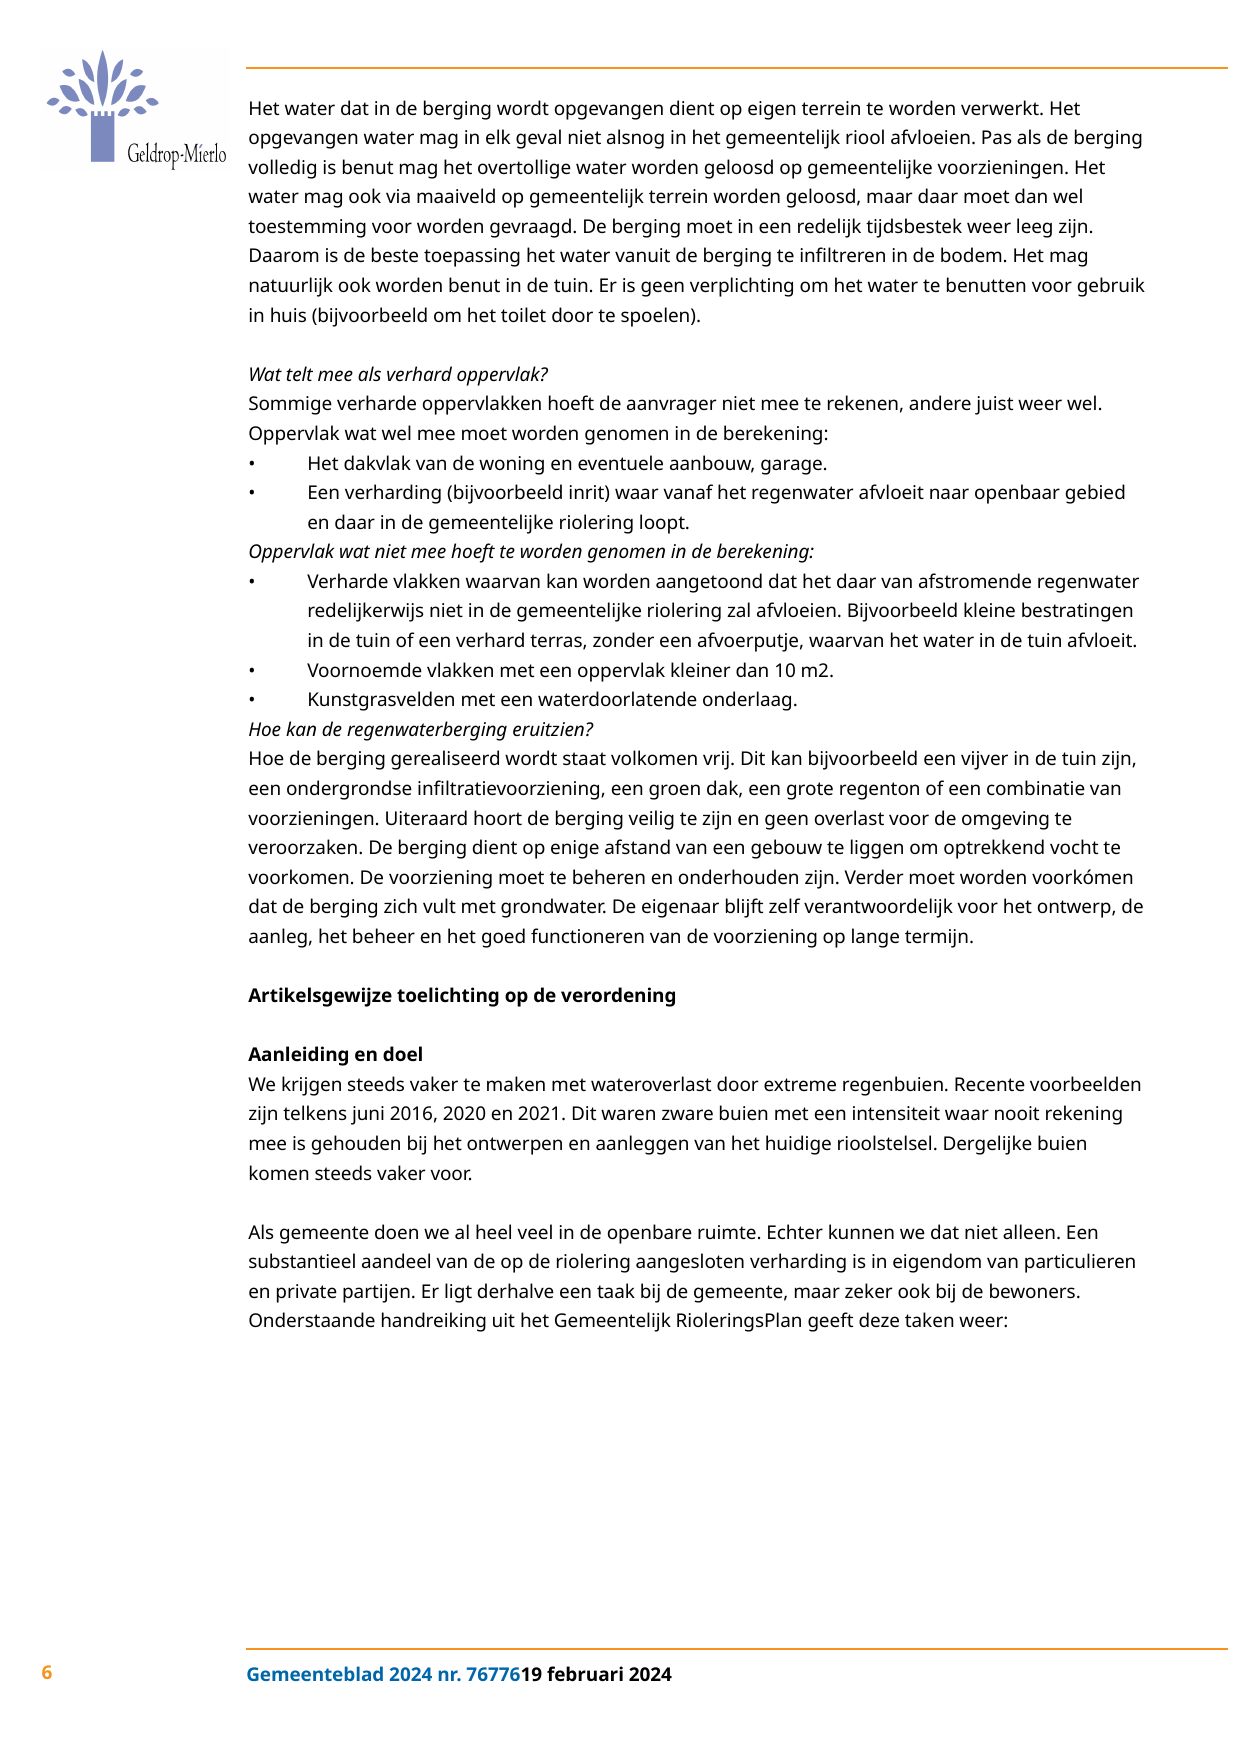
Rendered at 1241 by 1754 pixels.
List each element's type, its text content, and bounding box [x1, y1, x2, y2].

list Verharde vlakken waarvan kan worden aangetoond dat het daar van afstromende regenwater redelijkerwijs niet in de gemeentelijke riolering zal afvloeien. Bijvoorbeeld kleine bestratingen in de tuin of een verhard terras, zonder een afvoerputje, waarvan het water in de tuin afvloeit. [248, 568, 1152, 653]
picture [41, 47, 231, 172]
text Hoe kan de regenwaterberging eruitzien? [248, 716, 1152, 742]
text Hoe de berging gerealiseerd wordt staat volkomen vrij. Dit kan bijvoorbeeld een vijver in de tuin zijn, een ondergrondse infiltratievoorziening, een groen dak, een grote regenton of een combinatie van voorzieningen. Uiteraard hoort de berging veilig te zijn en geen overlast voor de omgeving te veroorzaken. De berging dient op enige afstand van een gebouw te liggen om optrekkend vocht te voorkomen. De voorziening moet te beheren en onderhouden zijn. Verder moet worden voorkómen dat de berging zich vult met grondwater. De eigenaar blijft zelf verantwoordelijk voor het ontwerp, de aanleg, het beheer en het goed functioneren van de voorziening op lange termijn. [248, 746, 1152, 949]
text Oppervlak wat niet mee hoeft te worden genomen in de berekening: [248, 538, 1152, 564]
list Het dakvlak van de woning en eventuele aanbouw, garage. [248, 450, 1152, 476]
text Wat telt mee als verhard oppervlak? [248, 361, 1152, 387]
text Als gemeente doen we al heel veel in de openbare ruimte. Echter kunnen we dat niet alleen. Een substantieel aandeel van de op de riolering aangesloten verharding is in eigendom van particulieren en private partijen. Er ligt derhalve een taak bij de gemeente, maar zeker ook bij de bewoners. Onderstaande handreiking uit het Gemeentelijk RioleringsPlan geeft deze taken weer: [248, 1219, 1152, 1333]
list Voornoemde vlakken met een oppervlak kleiner dan 10 m2. [248, 657, 1152, 683]
text Aanleiding en doel [248, 1041, 1152, 1067]
text Oppervlak wat wel mee moet worden genomen in de berekening: [248, 420, 1152, 446]
text We krijgen steeds vaker te maken met wateroverlast door extreme regenbuien. Recente voorbeelden zijn telkens juni 2016, 2020 en 2021. Dit waren zware buien met een intensiteit waar nooit rekening mee is gehouden bij het ontwerpen en aanleggen van het huidige rioolstelsel. Dergelijke buien komen steeds vaker voor. [248, 1071, 1152, 1186]
list Een verharding (bijvoorbeeld inrit) waar vanaf het regenwater afvloeit naar openbaar gebied en daar in de gemeentelijke riolering loopt. [248, 479, 1152, 535]
text Artikelsgewijze toelichting op de verordening [248, 982, 1152, 1008]
text Het water dat in de berging wordt opgevangen dient op eigen terrein te worden verwerkt. Het opgevangen water mag in elk geval niet alsnog in het gemeentelijk riool afvloeien. Pas als de berging volledig is benut mag het overtollige water worden geloosd op gemeentelijke voorzieningen. Het water mag ook via maaiveld op gemeentelijk terrein worden geloosd, maar daar moet dan wel toestemming voor worden gevraagd. De berging moet in een redelijk tijdsbestek weer leeg zijn. Daarom is de beste toepassing het water vanuit de berging te infiltreren in de bodem. Het mag natuurlijk ook worden benut in de tuin. Er is geen verplichting om het water te benutten voor gebruik in huis (bijvoorbeeld om het toilet door te spoelen). [248, 95, 1152, 328]
list Kunstgrasvelden met een waterdoorlatende onderlaag. [248, 686, 1152, 712]
text Sommige verharde oppervlakken hoeft de aanvrager niet mee te rekenen, andere juist weer wel. [248, 391, 1152, 416]
